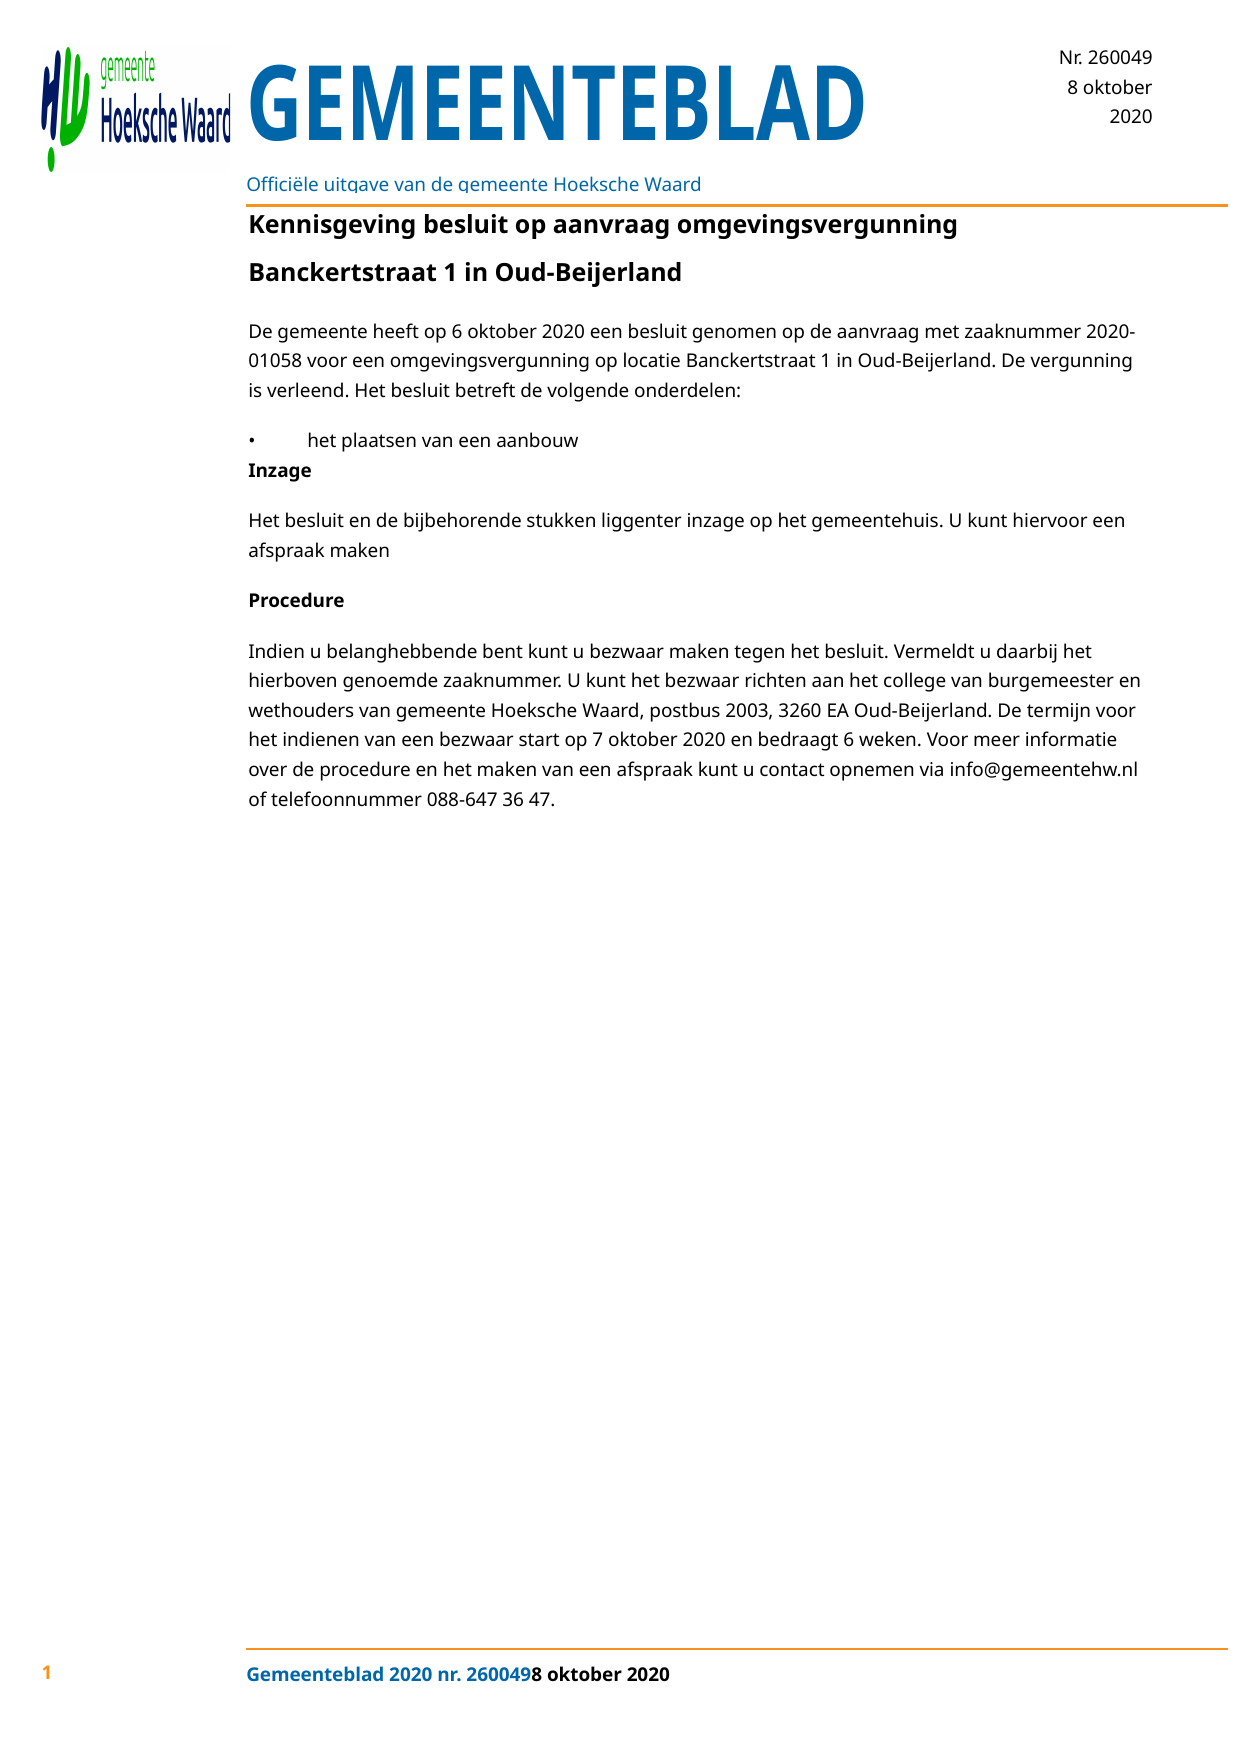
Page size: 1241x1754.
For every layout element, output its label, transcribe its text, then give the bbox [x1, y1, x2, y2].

text Procedure [248, 587, 1152, 613]
text Inzage [248, 457, 1152, 483]
text Het besluit en de bijbehorende stukken liggenter inzage op het gemeentehuis. U kunt hiervoor een afspraak maken [248, 507, 1152, 563]
text De gemeente heeft op 6 oktober 2020 een besluit genomen op de aanvraag met zaaknummer 2020-01058 voor een omgevingsvergunning op locatie Banckertstraat 1 in Oud-Beijerland. De vergunning is verleend. Het besluit betreft de volgende onderdelen: [248, 318, 1152, 403]
text Kennisgeving besluit op aanvraag omgevingsvergunning Banckertstraat 1 in Oud-Beijerland [248, 207, 1152, 288]
list het plaatsen van een aanbouw [248, 427, 1152, 453]
picture [41, 47, 231, 172]
text Indien u belanghebbende bent kunt u bezwaar maken tegen het besluit. Vermeldt u daarbij het hierboven genoemde zaaknummer. U kunt het bezwaar richten aan het college van burgemeester en wethouders van gemeente Hoeksche Waard, postbus 2003, 3260 EA Oud-Beijerland. De termijn voor het indienen van een bezwaar start op 7 oktober 2020 en bedraagt 6 weken. Voor meer informatie over de procedure en het maken van een afspraak kunt u contact opnemen via info@gemeentehw.nl of telefoonnummer 088-647 36 47. [248, 638, 1152, 812]
